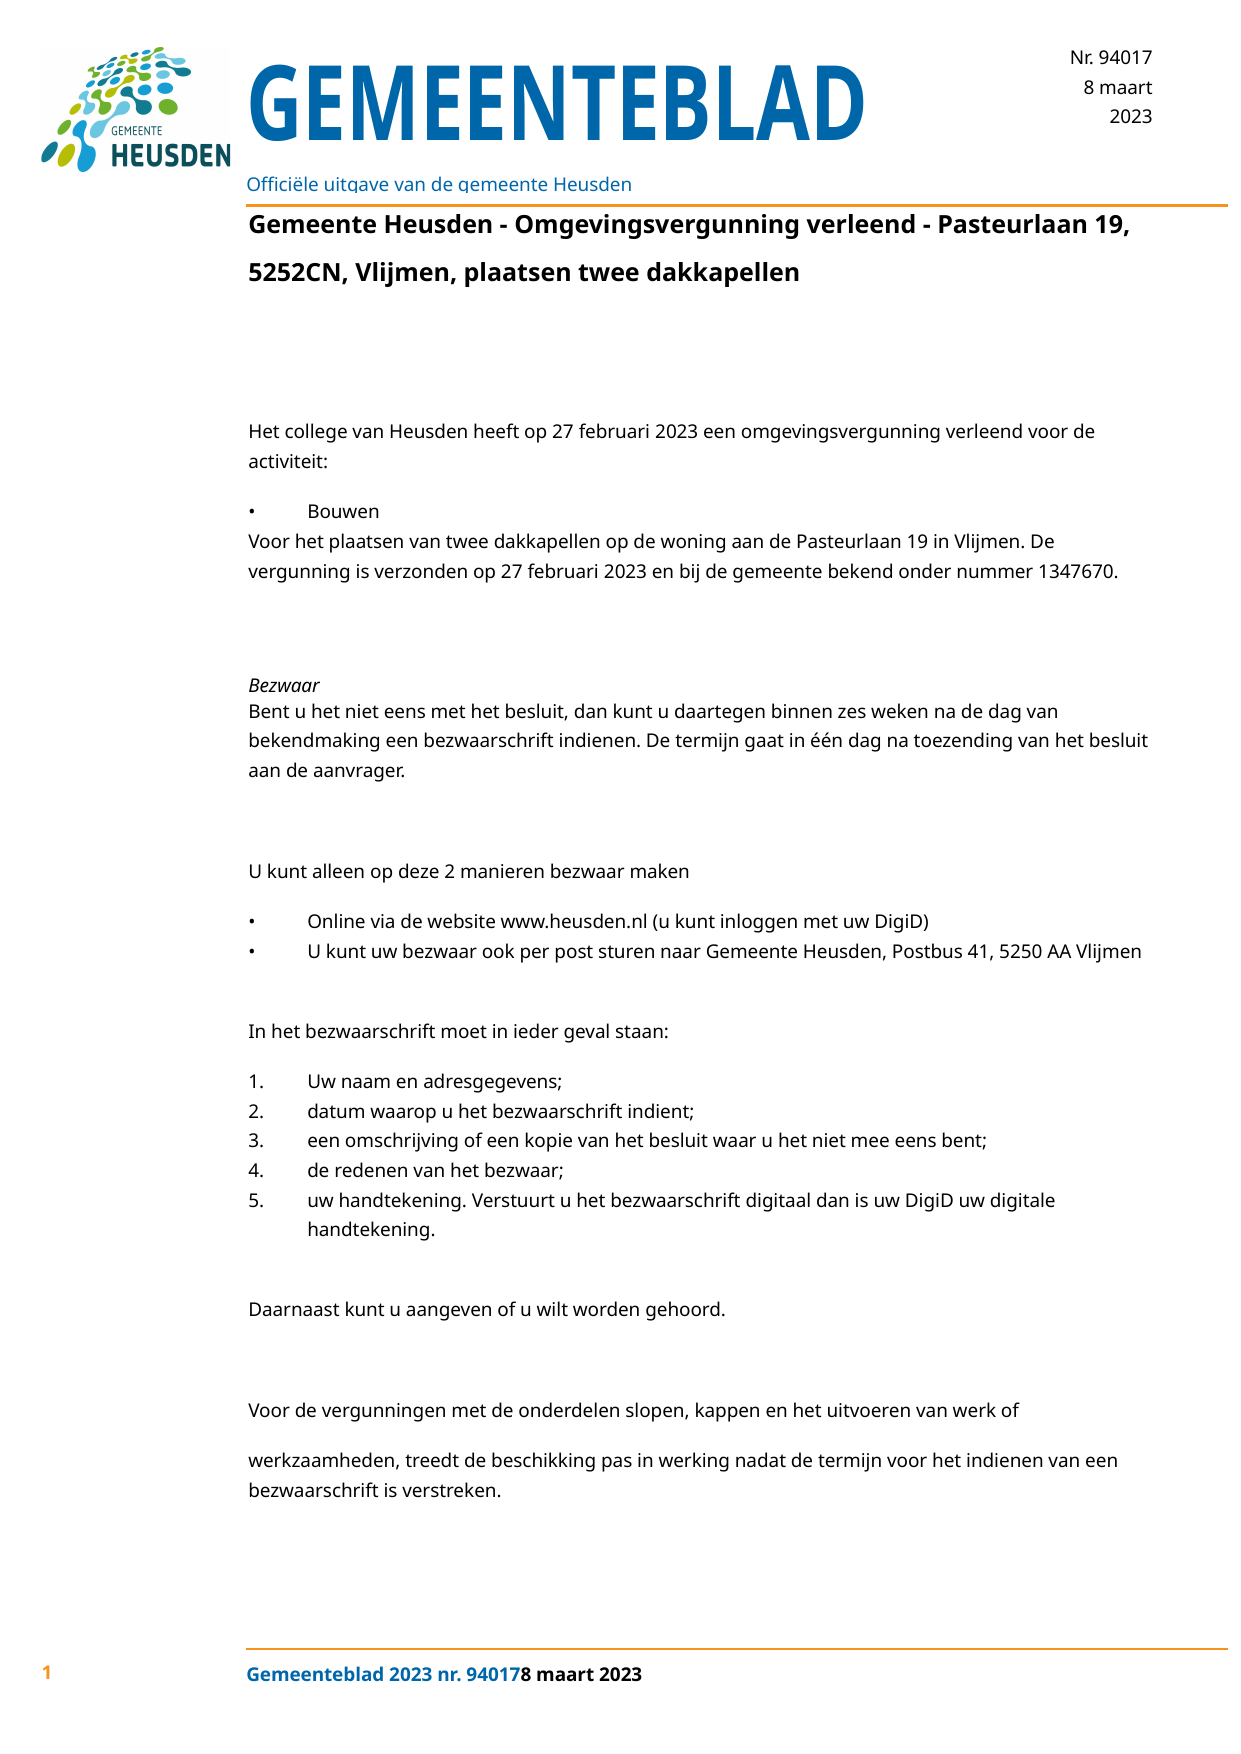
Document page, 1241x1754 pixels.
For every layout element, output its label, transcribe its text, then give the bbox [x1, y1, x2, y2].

picture [41, 47, 231, 172]
text Bezwaar [248, 672, 1152, 698]
list Bouwen [248, 499, 1152, 524]
text Daarnaast kunt u aangeven of u wilt worden gehoord. [248, 1296, 1152, 1322]
text Het college van Heusden heeft op 27 februari 2023 een omgevingsvergunning verleend voor de activiteit: [248, 419, 1152, 474]
text U kunt alleen op deze 2 manieren bezwaar maken [248, 858, 1152, 884]
list de redenen van het bezwaar; [248, 1157, 1152, 1183]
list U kunt uw bezwaar ook per post sturen naar Gemeente Heusden, Postbus 41, 5250 AA Vlijmen [248, 938, 1152, 964]
list Uw naam en adresgegevens; [248, 1068, 1152, 1094]
list datum waarop u het bezwaarschrift indient; [248, 1098, 1152, 1124]
text werkzaamheden, treedt de beschikking pas in werking nadat de termijn voor het indienen van een bezwaarschrift is verstreken. [248, 1448, 1152, 1503]
text Voor de vergunningen met de onderdelen slopen, kappen en het uitvoeren van werk of [248, 1397, 1152, 1423]
list uw handtekening. Verstuurt u het bezwaarschrift digitaal dan is uw DigiD uw digitale handtekening. [248, 1187, 1152, 1242]
text Bent u het niet eens met het besluit, dan kunt u daartegen binnen zes weken na de dag van bekendmaking een bezwaarschrift indienen. De termijn gaat in één dag na toezending van het besluit aan de aanvrager. [248, 698, 1152, 783]
text Gemeente Heusden - Omgevingsvergunning verleend - Pasteurlaan 19, 5252CN, Vlijmen, plaatsen twee dakkapellen [248, 207, 1152, 288]
text In het bezwaarschrift moet in ieder geval staan: [248, 1018, 1152, 1044]
list Online via de website www.heusden.nl (u kunt inloggen met uw DigiD) [248, 908, 1152, 934]
list een omschrijving of een kopie van het besluit waar u het niet mee eens bent; [248, 1128, 1152, 1153]
text Voor het plaatsen van twee dakkapellen op de woning aan de Pasteurlaan 19 in Vlijmen. De vergunning is verzonden op 27 februari 2023 en bij de gemeente bekend onder nummer 1347670. [248, 528, 1152, 584]
